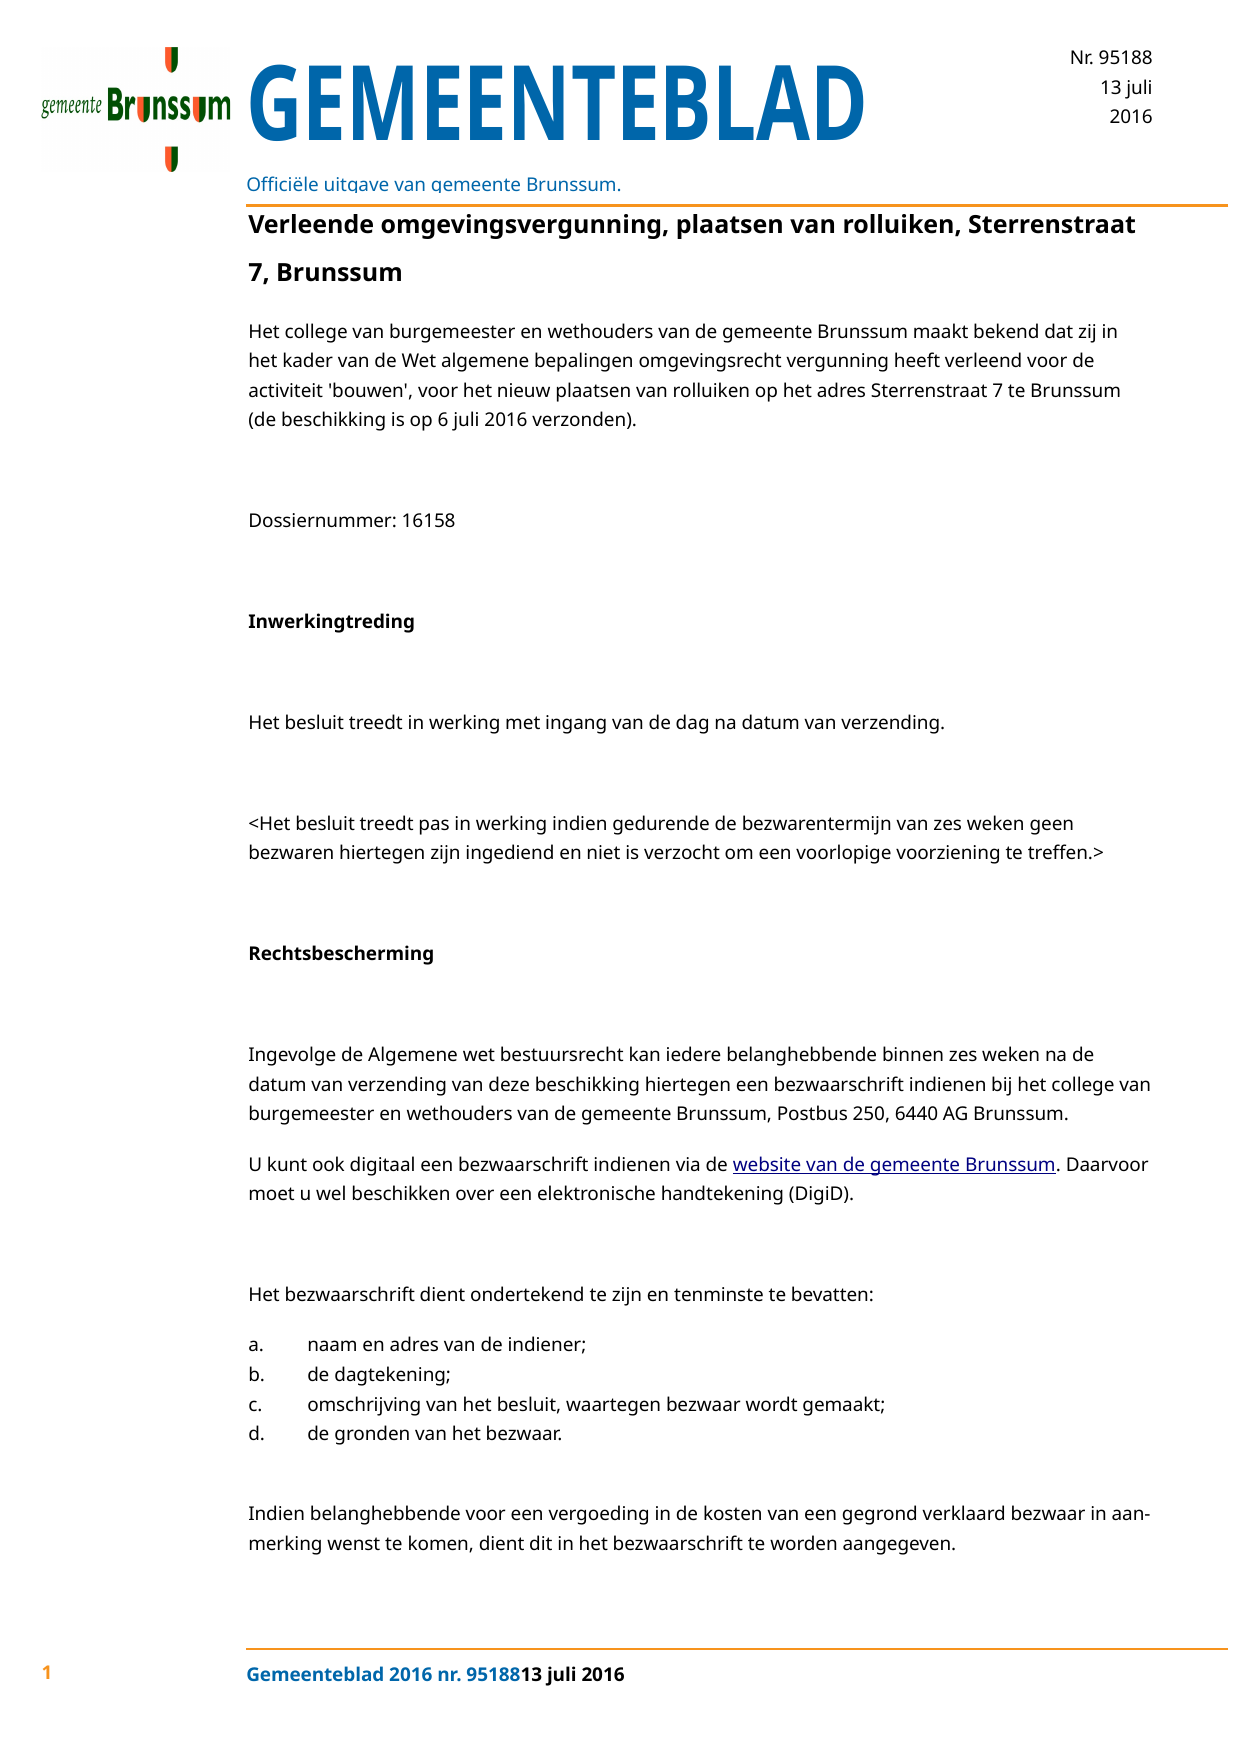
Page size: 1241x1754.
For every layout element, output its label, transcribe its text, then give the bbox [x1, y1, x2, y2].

text Het besluit treedt in werking met ingang van de dag na datum van verzending. [248, 709, 1152, 735]
text U kunt ook digitaal een bezwaarschrift indienen via de website van de gemeente Brunssum. Daarvoor moet u wel beschikken over een elektronische handtekening (DigiD). [248, 1151, 1152, 1206]
text Ingevolge de Algemene wet bestuursrecht kan iedere belanghebbende binnen zes weken na de datum van verzending van deze beschikking hiertegen een bezwaarschrift indienen bij het college van burgemeester en wethouders van de gemeente Brunssum, Postbus 250, 6440 AG Brunssum. [248, 1041, 1152, 1126]
text Indien belanghebbende voor een vergoeding in de kosten van een gegrond verklaard bezwaar in aan-merking wenst te komen, dient dit in het bezwaarschrift te worden aangegeven. [248, 1500, 1152, 1556]
list omschrijving van het besluit, waartegen bezwaar wordt gemaakt; [248, 1391, 1152, 1417]
text <Het besluit treedt pas in werking indien gedurende de bezwarentermijn van zes weken geen bezwaren hiertegen zijn ingediend en niet is verzocht om een voorlopige voorziening te treffen.> [248, 810, 1152, 865]
text Inwerkingtreding [248, 608, 1152, 634]
list naam en adres van de indiener; [248, 1332, 1152, 1357]
text Het bezwaarschrift dient ondertekend te zijn en tenminste te bevatten: [248, 1281, 1152, 1307]
list de dagtekening; [248, 1361, 1152, 1387]
picture [41, 47, 231, 172]
text Het college van burgemeester en wethouders van de gemeente Brunssum maakt bekend dat zij in het kader van de Wet algemene bepalingen omgevingsrecht vergunning heeft verleend voor de activiteit 'bouwen', voor het nieuw plaatsen van rolluiken op het adres Sterrenstraat 7 te Brunssum (de beschikking is op 6 juli 2016 verzonden). [248, 318, 1152, 432]
text Verleende omgevingsvergunning, plaatsen van rolluiken, Sterrenstraat 7, Brunssum [248, 207, 1152, 288]
list de gronden van het bezwaar. [248, 1420, 1152, 1446]
text Dossiernummer: 16158 [248, 507, 1152, 533]
text Rechtsbescherming [248, 940, 1152, 966]
